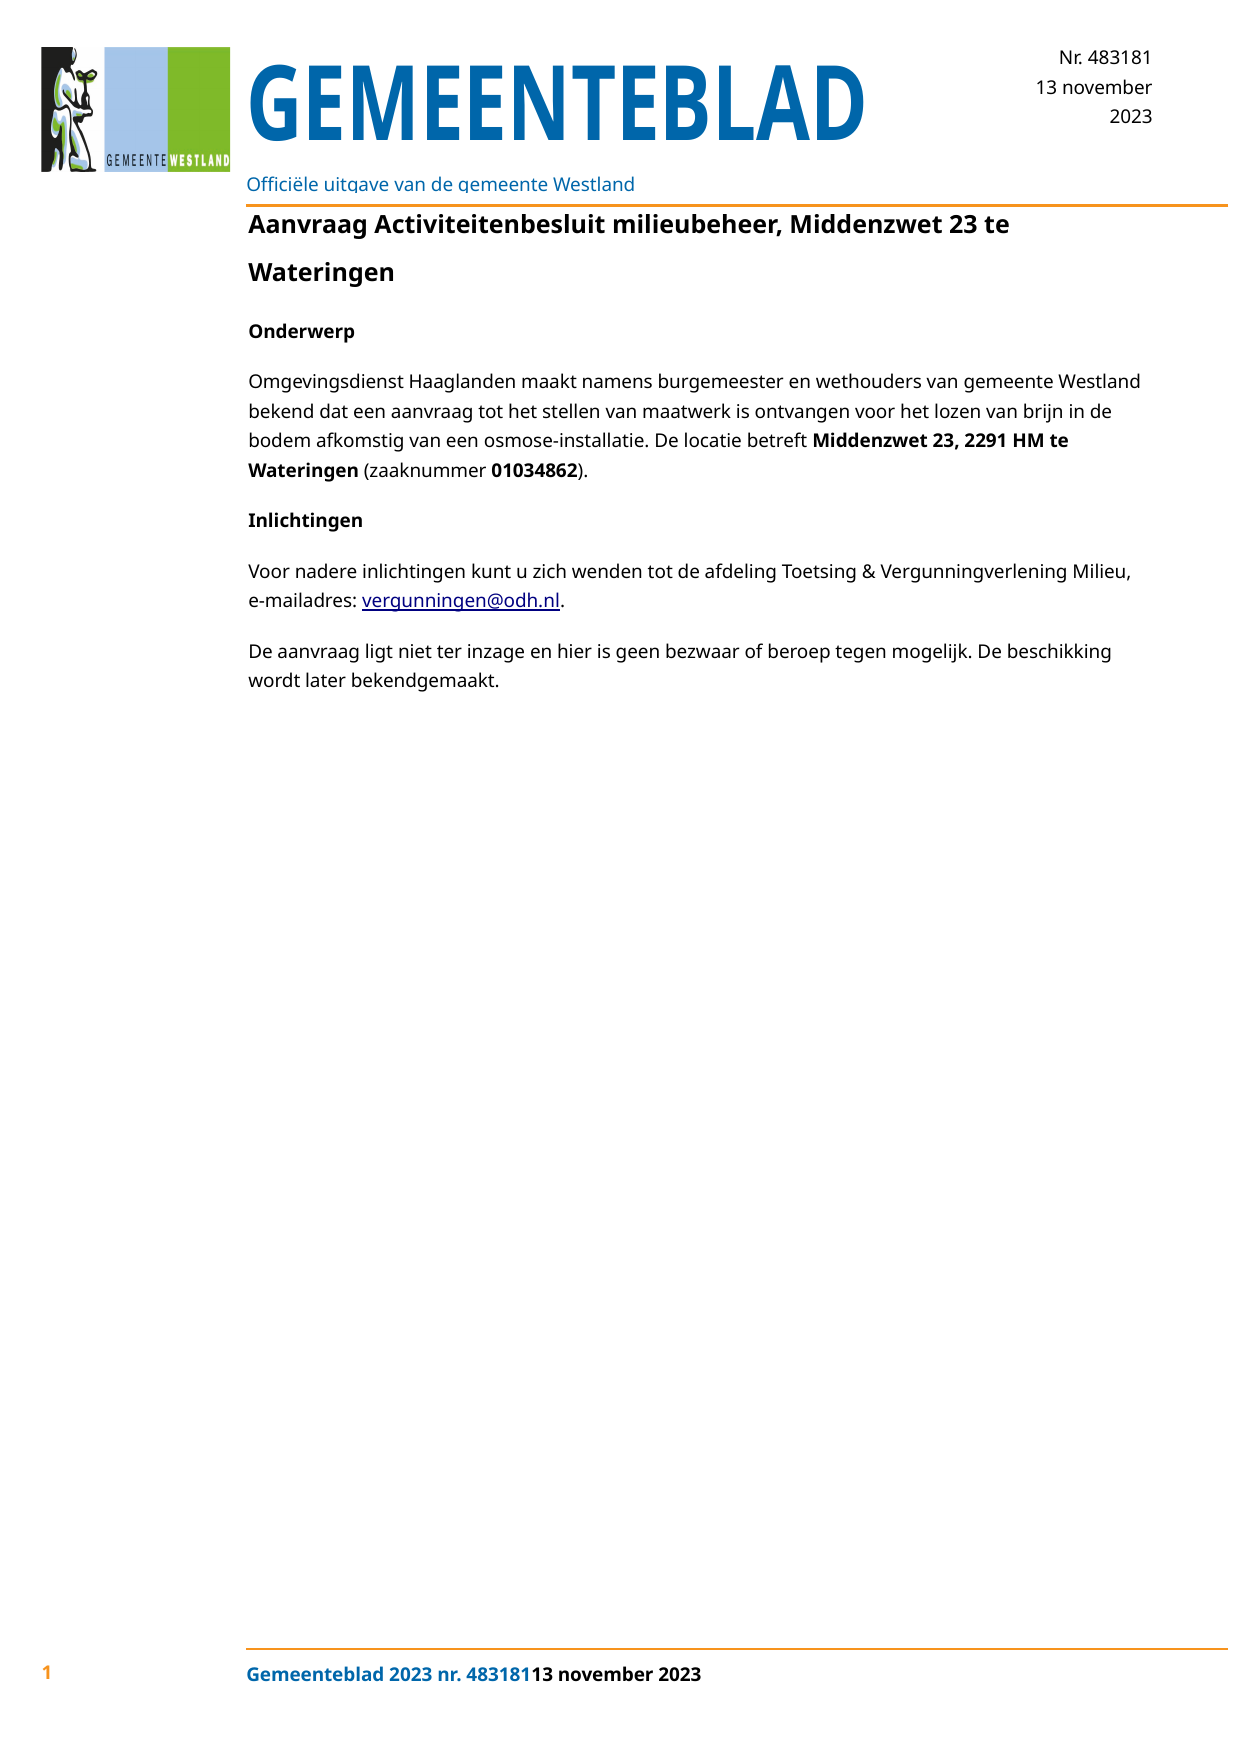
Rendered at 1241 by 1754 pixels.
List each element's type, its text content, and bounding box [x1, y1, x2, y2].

text De aanvraag ligt niet ter inzage en hier is geen bezwaar of beroep tegen mogelijk. De beschikking wordt later bekendgemaakt. [248, 638, 1152, 693]
text Aanvraag Activiteitenbesluit milieubeheer, Middenzwet 23 te Wateringen [248, 207, 1152, 288]
text Voor nadere inlichtingen kunt u zich wenden tot de afdeling Toetsing & Vergunningverlening Milieu, e-mailadres: vergunningen@odh.nl. [248, 558, 1152, 613]
text Inlichtingen [248, 507, 1152, 533]
text Omgevingsdienst Haaglanden maakt namens burgemeester en wethouders van gemeente Westland bekend dat een aanvraag tot het stellen van maatwerk is ontvangen voor het lozen van brijn in de bodem afkomstig van een osmose-installatie. De locatie betreft Middenzwet 23, 2291 HM te Wateringen (zaaknummer 01034862). [248, 368, 1152, 483]
text Onderwerp [248, 318, 1152, 344]
picture [41, 47, 231, 172]
